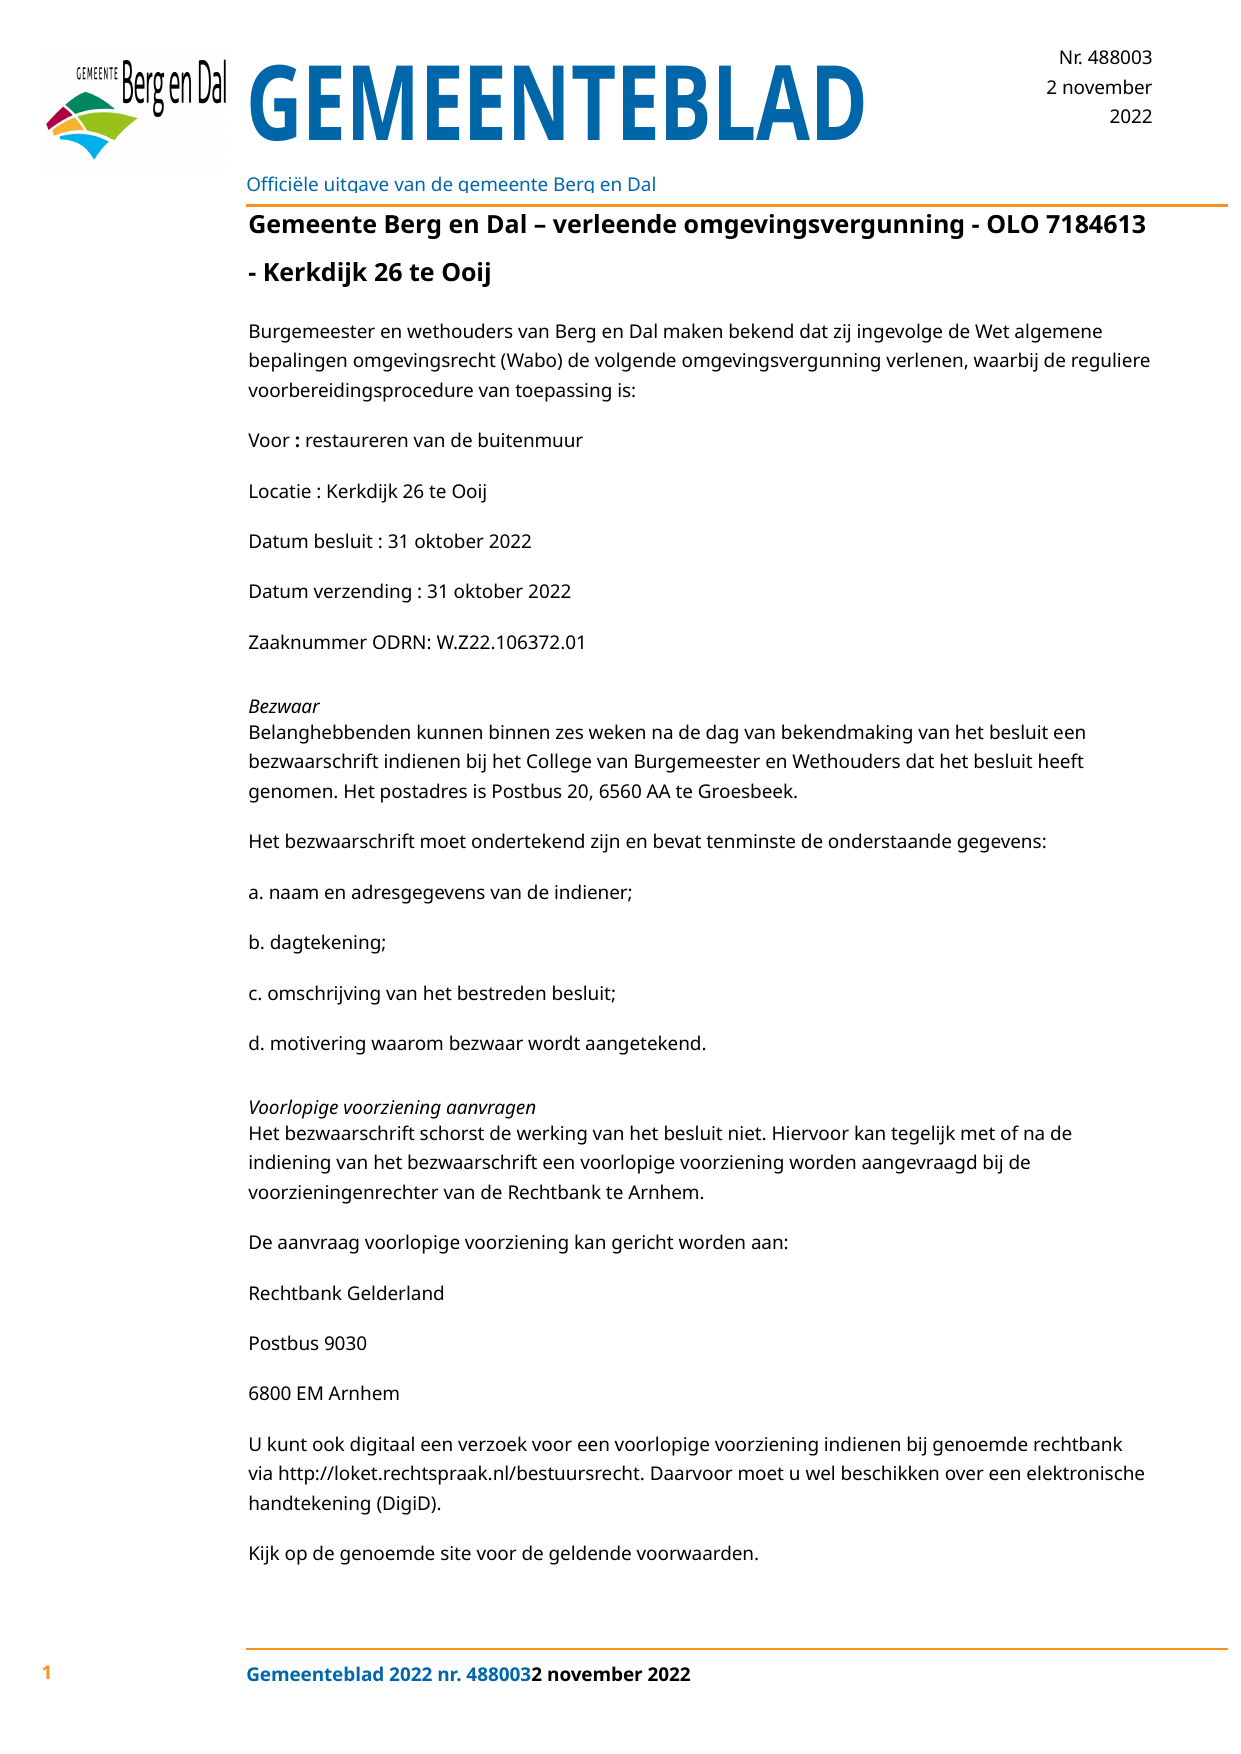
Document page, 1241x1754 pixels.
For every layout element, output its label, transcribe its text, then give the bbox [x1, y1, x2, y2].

text Burgemeester en wethouders van Berg en Dal maken bekend dat zij ingevolge de Wet algemene bepalingen omgevingsrecht (Wabo) de volgende omgevingsvergunning verlenen, waarbij de reguliere voorbereidingsprocedure van toepassing is: [248, 318, 1152, 403]
text a. naam en adresgegevens van de indiener; [248, 879, 1152, 904]
text 6800 EM Arnhem [248, 1381, 1152, 1406]
text Belanghebbenden kunnen binnen zes weken na de dag van bekendmaking van het besluit een bezwaarschrift indienen bij het College van Burgemeester en Wethouders dat het besluit heeft genomen. Het postadres is Postbus 20, 6560 AA te Groesbeek. [248, 719, 1152, 804]
text Postbus 9030 [248, 1330, 1152, 1356]
text Datum besluit : 31 oktober 2022 [248, 528, 1152, 554]
text Rechtbank Gelderland [248, 1280, 1152, 1306]
text Gemeente Berg en Dal – verleende omgevingsvergunning - OLO 7184613 - Kerkdijk 26 te Ooij [248, 207, 1152, 288]
text Voorlopige voorziening aanvragen [248, 1094, 1152, 1120]
text d. motivering waarom bezwaar wordt aangetekend. [248, 1030, 1152, 1056]
text c. omschrijving van het bestreden besluit; [248, 980, 1152, 1005]
text Kijk op de genoemde site voor de geldende voorwaarden. [248, 1541, 1152, 1566]
text Zaaknummer ODRN: W.Z22.106372.01 [248, 629, 1152, 655]
text Locatie : Kerkdijk 26 te Ooij [248, 478, 1152, 504]
text U kunt ook digitaal een verzoek voor een voorlopige voorziening indienen bij genoemde rechtbank via http://loket.rechtspraak.nl/bestuursrecht. Daarvoor moet u wel beschikken over een elektronische handtekening (DigiD). [248, 1431, 1152, 1516]
text Voor : restaureren van de buitenmuur [248, 427, 1152, 453]
picture [41, 47, 231, 172]
text De aanvraag voorlopige voorziening kan gericht worden aan: [248, 1229, 1152, 1255]
text Datum verzending : 31 oktober 2022 [248, 579, 1152, 604]
text Het bezwaarschrift moet ondertekend zijn en bevat tenminste de onderstaande gegevens: [248, 828, 1152, 854]
text Bezwaar [248, 693, 1152, 719]
text Het bezwaarschrift schorst de werking van het besluit niet. Hiervoor kan tegelijk met of na de indiening van het bezwaarschrift een voorlopige voorziening worden aangevraagd bij de voorzieningenrechter van de Rechtbank te Arnhem. [248, 1120, 1152, 1205]
text b. dagtekening; [248, 929, 1152, 955]
